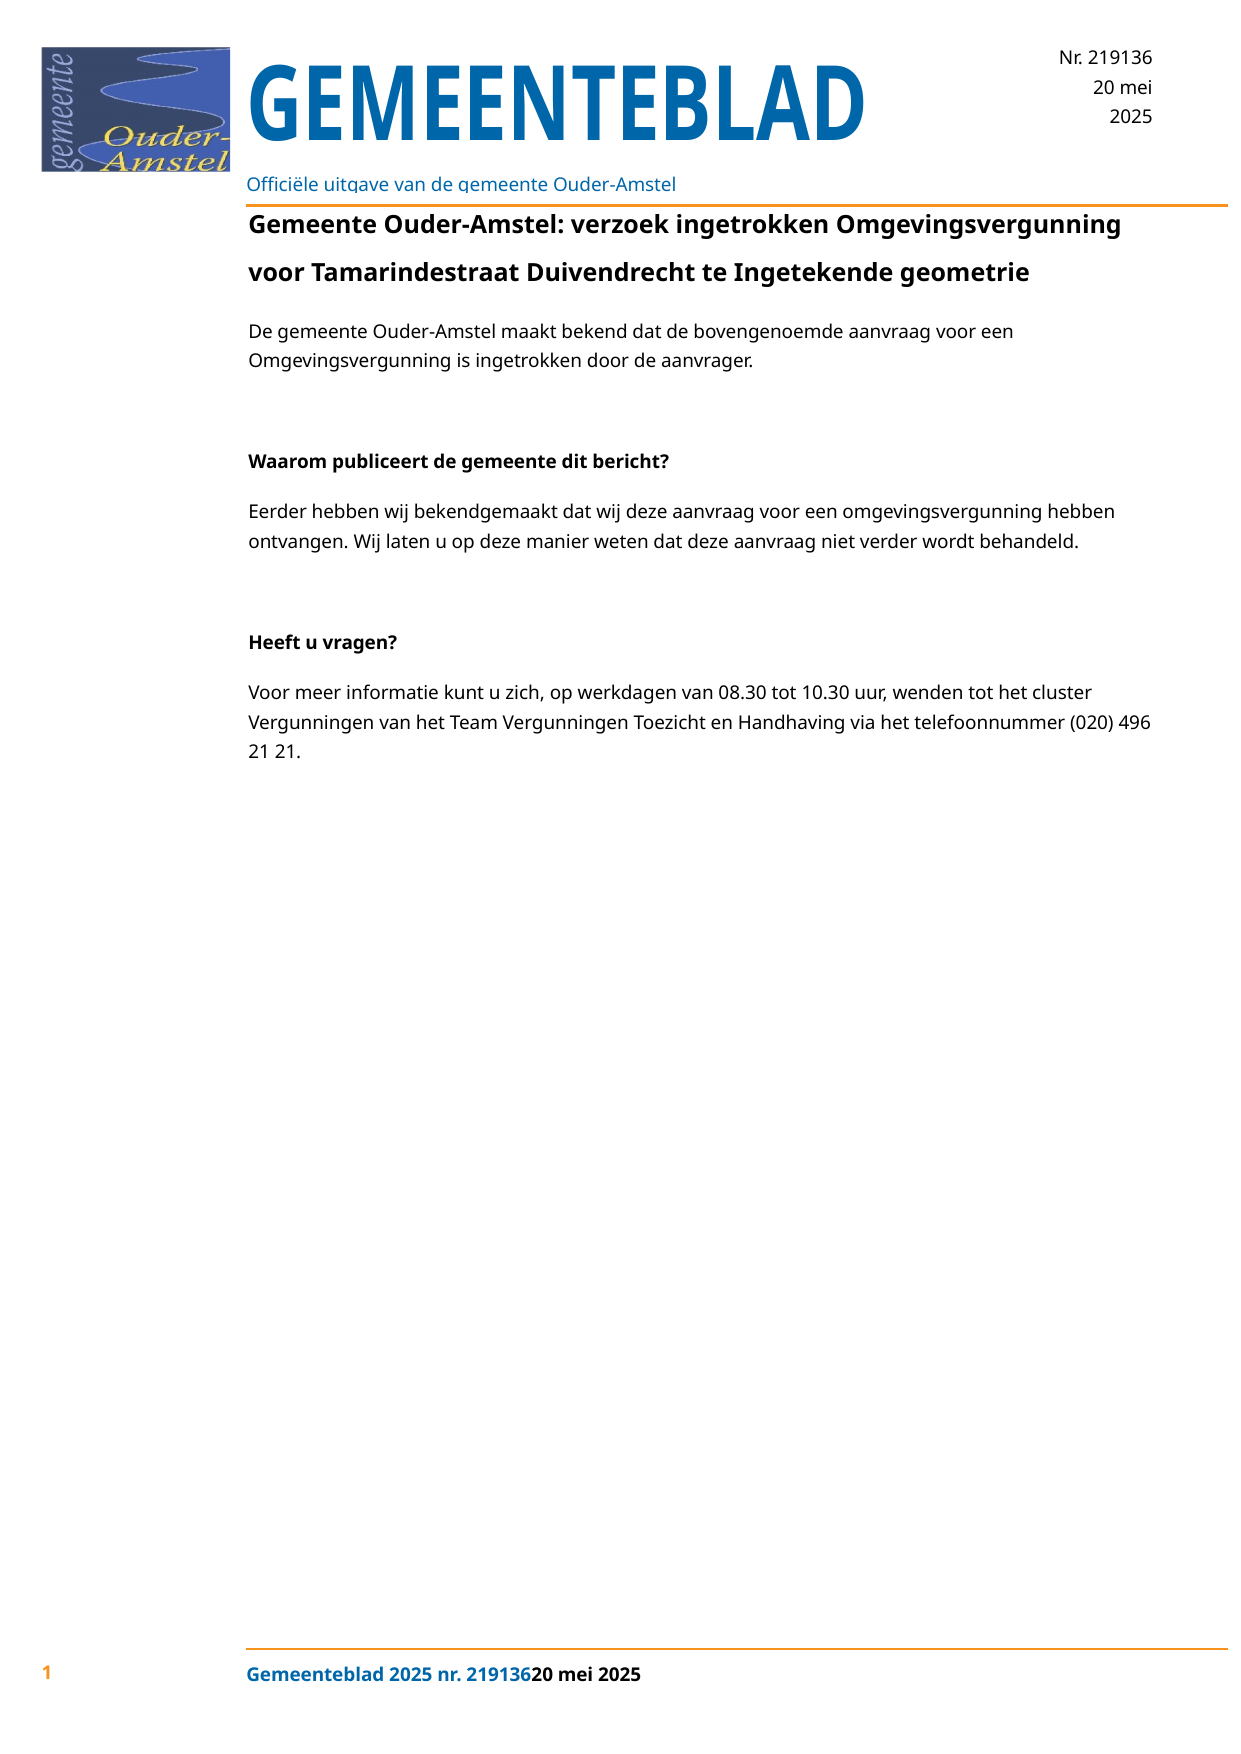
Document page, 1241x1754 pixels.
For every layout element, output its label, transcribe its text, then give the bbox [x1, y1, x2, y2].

text Gemeente Ouder-Amstel: verzoek ingetrokken Omgevingsvergunning voor Tamarindestraat Duivendrecht te Ingetekende geometrie [248, 207, 1152, 288]
picture [41, 47, 231, 172]
text Waarom publiceert de gemeente dit bericht? [248, 448, 1152, 474]
text Eerder hebben wij bekendgemaakt dat wij deze aanvraag voor een omgevingsvergunning hebben ontvangen. Wij laten u op deze manier weten dat deze aanvraag niet verder wordt behandeld. [248, 499, 1152, 554]
text Heeft u vragen? [248, 629, 1152, 655]
text De gemeente Ouder-Amstel maakt bekend dat de bovengenoemde aanvraag voor een Omgevingsvergunning is ingetrokken door de aanvrager. [248, 318, 1152, 373]
text Voor meer informatie kunt u zich, op werkdagen van 08.30 tot 10.30 uur, wenden tot het cluster Vergunningen van het Team Vergunningen Toezicht en Handhaving via het telefoonnummer (020) 496 21 21. [248, 679, 1152, 764]
